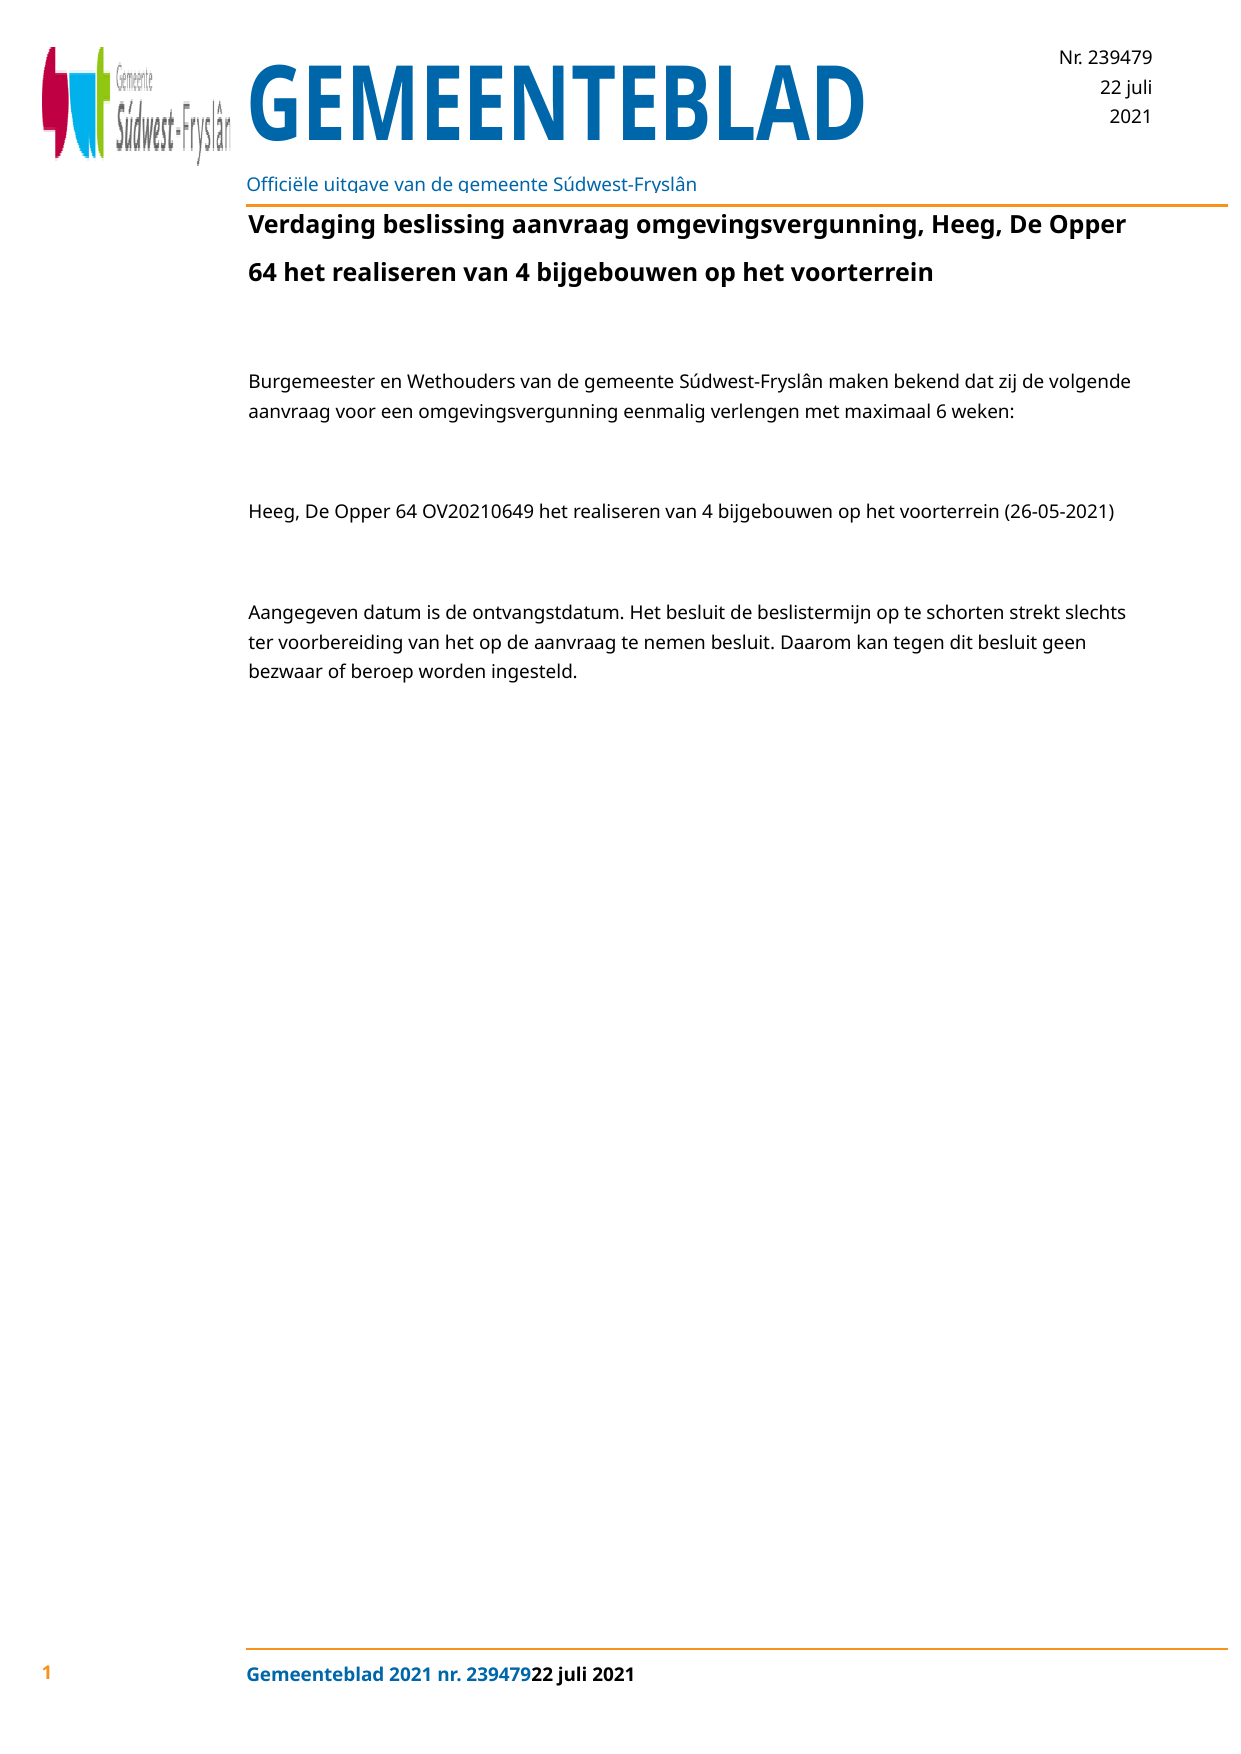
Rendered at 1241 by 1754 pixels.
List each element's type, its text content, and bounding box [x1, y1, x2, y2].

picture [41, 47, 231, 172]
text Aangegeven datum is de ontvangstdatum. Het besluit de beslistermijn op te schorten strekt slechts ter voorbereiding van het op de aanvraag te nemen besluit. Daarom kan tegen dit besluit geen bezwaar of beroep worden ingesteld. [248, 599, 1152, 684]
text Heeg, De Opper 64 OV20210649 het realiseren van 4 bijgebouwen op het voorterrein (26-05-2021) [248, 499, 1152, 524]
text Verdaging beslissing aanvraag omgevingsvergunning, Heeg, De Opper 64 het realiseren van 4 bijgebouwen op het voorterrein [248, 207, 1152, 288]
text Burgemeester en Wethouders van de gemeente Súdwest-Fryslân maken bekend dat zij de volgende aanvraag voor een omgevingsvergunning eenmalig verlengen met maximaal 6 weken: [248, 368, 1152, 424]
